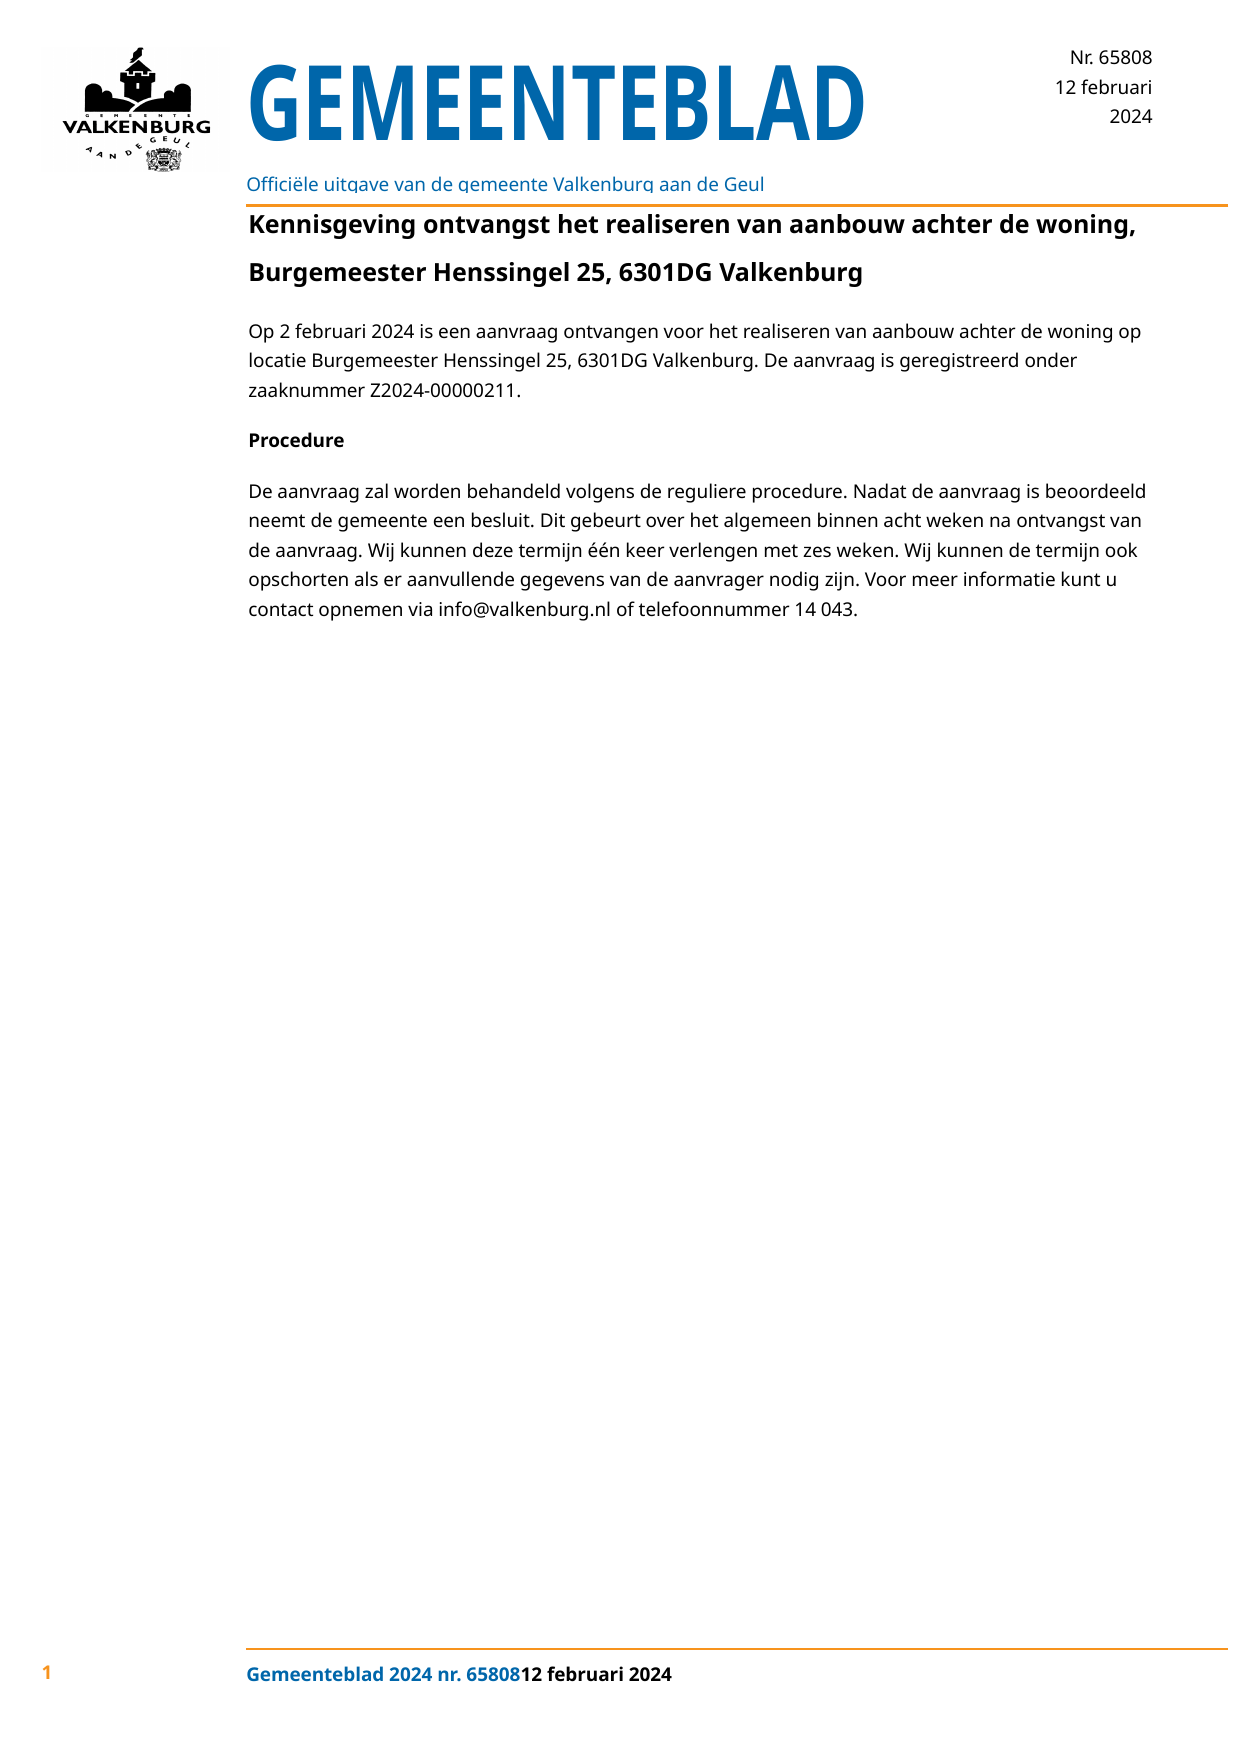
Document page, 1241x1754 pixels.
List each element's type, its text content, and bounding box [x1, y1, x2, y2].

text Procedure [248, 427, 1152, 453]
text Op 2 februari 2024 is een aanvraag ontvangen voor het realiseren van aanbouw achter de woning op locatie Burgemeester Henssingel 25, 6301DG Valkenburg. De aanvraag is geregistreerd onder zaaknummer Z2024-00000211. [248, 318, 1152, 403]
picture [41, 47, 231, 172]
text Kennisgeving ontvangst het realiseren van aanbouw achter de woning, Burgemeester Henssingel 25, 6301DG Valkenburg [248, 207, 1152, 288]
text De aanvraag zal worden behandeld volgens de reguliere procedure. Nadat de aanvraag is beoordeeld neemt de gemeente een besluit. Dit gebeurt over het algemeen binnen acht weken na ontvangst van de aanvraag. Wij kunnen deze termijn één keer verlengen met zes weken. Wij kunnen de termijn ook opschorten als er aanvullende gegevens van de aanvrager nodig zijn. Voor meer informatie kunt u contact opnemen via info@valkenburg.nl of telefoonnummer 14 043. [248, 478, 1152, 622]
